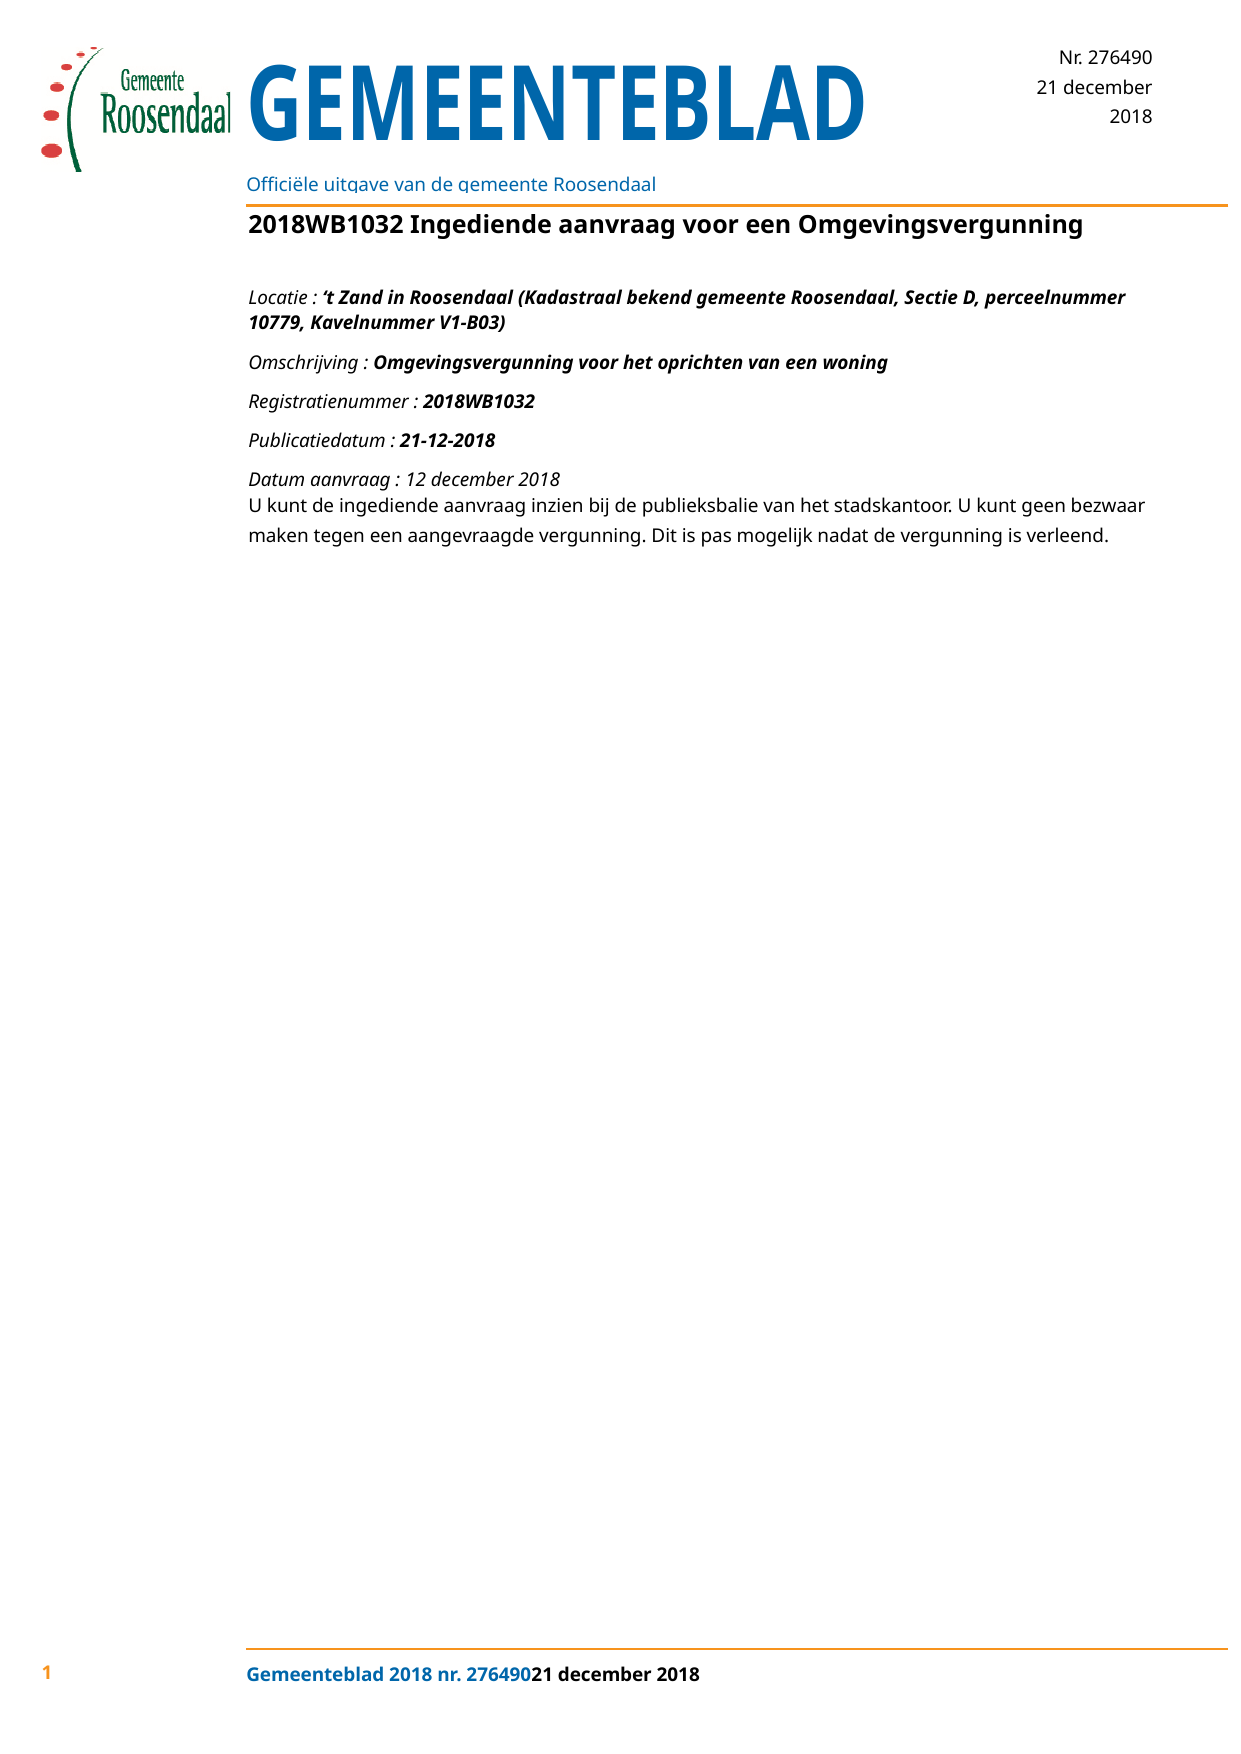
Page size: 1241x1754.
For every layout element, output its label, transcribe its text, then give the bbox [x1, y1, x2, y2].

picture [41, 47, 231, 172]
text Registratienummer : 2018WB1032 [248, 388, 1152, 414]
text U kunt de ingediende aanvraag inzien bij de publieksbalie van het stadskantoor. U kunt geen bezwaar maken tegen een aangevraagde vergunning. Dit is pas mogelijk nadat de vergunning is verleend. [248, 492, 1152, 548]
text Omschrijving : Omgevingsvergunning voor het oprichten van een woning [248, 349, 1152, 374]
text Publicatiedatum : 21-12-2018 [248, 427, 1152, 453]
text Locatie : ‘t Zand in Roosendaal (Kadastraal bekend gemeente Roosendaal, Sectie D, perceelnummer 10779, Kavelnummer V1-B03) [248, 284, 1152, 335]
text Datum aanvraag : 12 december 2018 [248, 467, 1152, 492]
text 2018WB1032 Ingediende aanvraag voor een Omgevingsvergunning [248, 207, 1152, 241]
